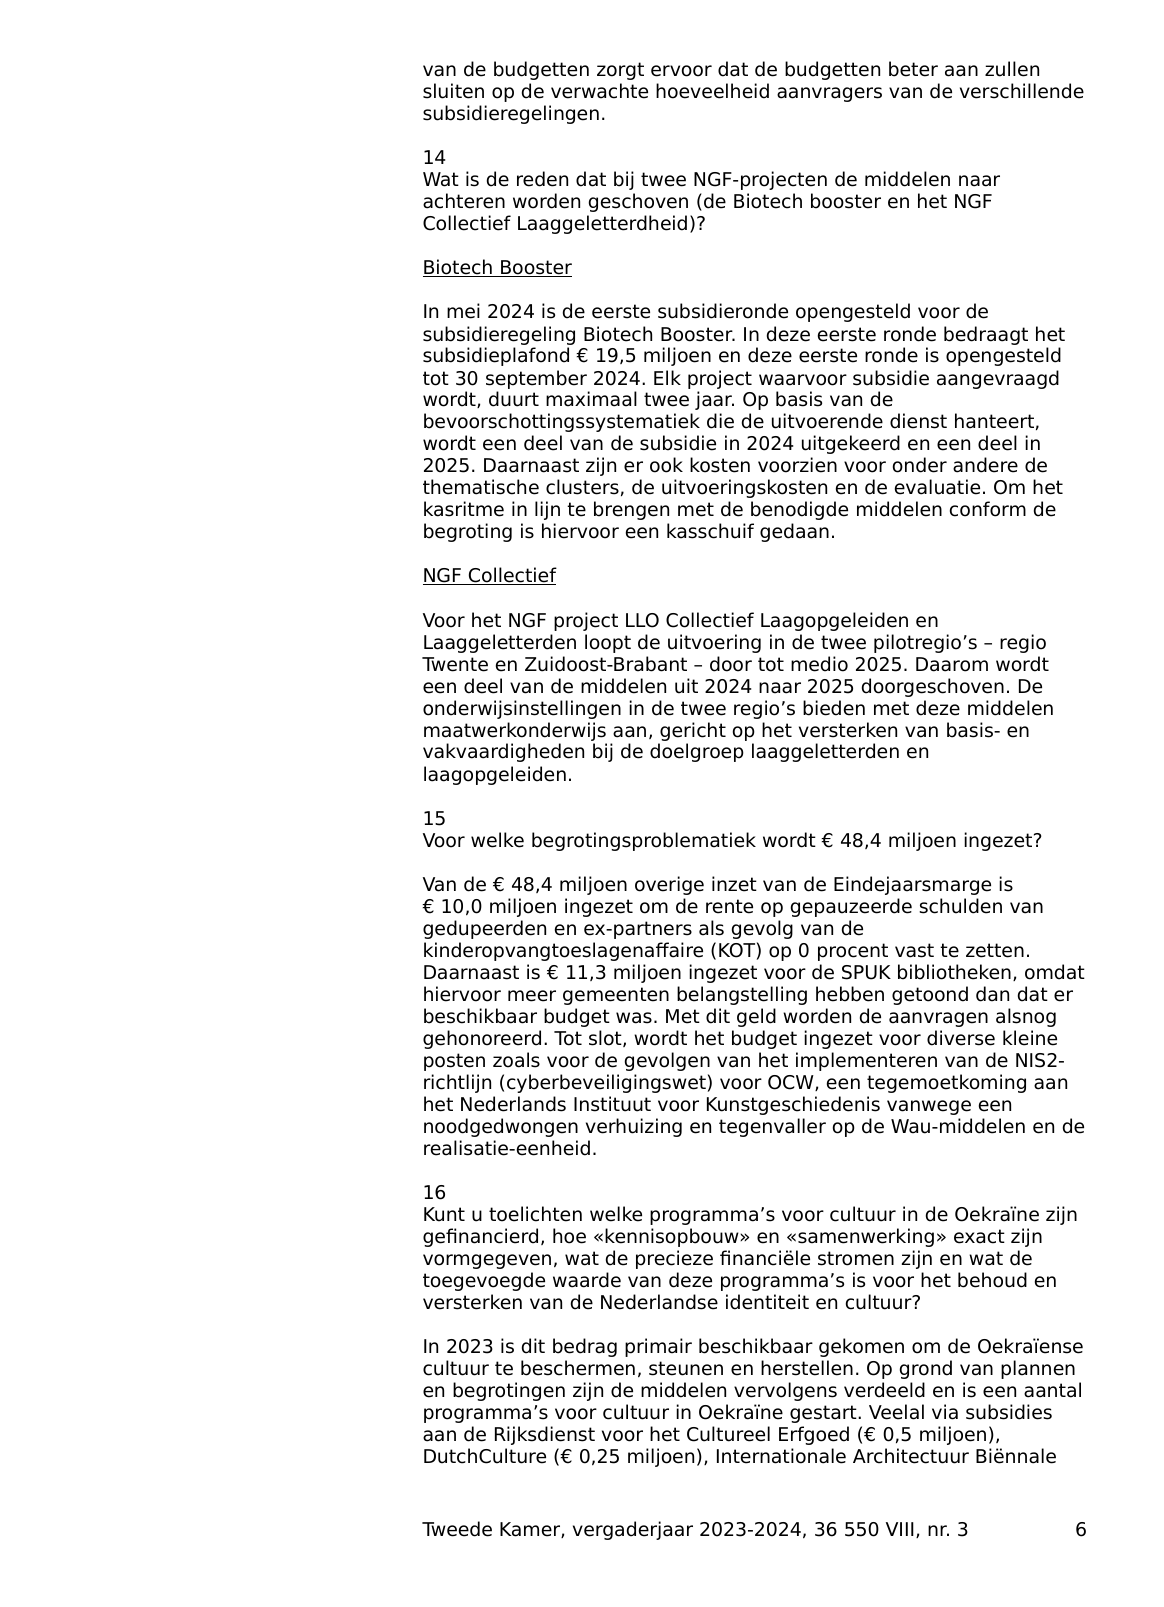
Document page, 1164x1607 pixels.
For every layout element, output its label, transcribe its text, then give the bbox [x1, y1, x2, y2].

text 15 [422, 808, 1087, 829]
text 14 [422, 147, 1087, 169]
text Van de € 48,4 miljoen overige inzet van de Eindejaarsmarge is € 10,0 miljoen ingezet om de rente op gepauzeerde schulden van gedupeerden en ex-partners als gevolg van de kinderopvangtoeslagenaffaire (KOT) op 0 procent vast te zetten. Daarnaast is € 11,3 miljoen ingezet voor de SPUK bibliotheken, omdat hiervoor meer gemeenten belangstelling hebben getoond dan dat er beschikbaar budget was. Met dit geld worden de aanvragen alsnog gehonoreerd. Tot slot, wordt het budget ingezet voor diverse kleine posten zoals voor de gevolgen van het implementeren van de NIS2-richtlijn (cyberbeveiligingswet) voor OCW, een tegemoetkoming aan het Nederlands Instituut voor Kunstgeschiedenis vanwege een noodgedwongen verhuizing en tegenvaller op de Wau-middelen en de realisatie-eenheid. [422, 874, 1087, 1159]
subtitle NGF Collectief [422, 565, 1087, 587]
text In mei 2024 is de eerste subsidieronde opengesteld voor de subsidieregeling Biotech Booster. In deze eerste ronde bedraagt het subsidieplafond € 19,5 miljoen en deze eerste ronde is opengesteld tot 30 september 2024. Elk project waarvoor subsidie aangevraagd wordt, duurt maximaal twee jaar. Op basis van de bevoorschottingssystematiek die de uitvoerende dienst hanteert, wordt een deel van de subsidie in 2024 uitgekeerd en een deel in 2025. Daarnaast zijn er ook kosten voorzien voor onder andere de thematische clusters, de uitvoeringskosten en de evaluatie. Om het kasritme in lijn te brengen met de benodigde middelen conform de begroting is hiervoor een kasschuif gedaan. [422, 301, 1087, 543]
text Kunt u toelichten welke programma’s voor cultuur in de Oekraïne zijn gefinancierd, hoe «kennisopbouw» en «samenwerking» exact zijn vormgegeven, wat de precieze financiële stromen zijn en wat de toegevoegde waarde van deze programma’s is voor het behoud en versterken van de Nederlandse identiteit en cultuur? [422, 1204, 1087, 1313]
text Wat is de reden dat bij twee NGF-projecten de middelen naar achteren worden geschoven (de Biotech booster en het NGF Collectief Laaggeletterdheid)? [422, 169, 1087, 235]
text Voor welke begrotingsproblematiek wordt € 48,4 miljoen ingezet? [422, 829, 1087, 852]
text 16 [422, 1182, 1087, 1204]
text Voor het NGF project LLO Collectief Laagopgeleiden en Laaggeletterden loopt de uitvoering in de twee pilotregio’s – regio Twente en Zuidoost-Brabant – door tot medio 2025. Daarom wordt een deel van de middelen uit 2024 naar 2025 doorgeschoven. De onderwijsinstellingen in de twee regio’s bieden met deze middelen maatwerkonderwijs aan, gericht op het versterken van basis- en vakvaardigheden bij de doelgroep laaggeletterden en laagopgeleiden. [422, 609, 1087, 785]
subtitle Biotech Booster [422, 257, 1087, 279]
text In 2023 is dit bedrag primair beschikbaar gekomen om de Oekraïense cultuur te beschermen, steunen en herstellen. Op grond van plannen en begrotingen zijn de middelen vervolgens verdeeld en is een aantal programma’s voor cultuur in Oekraïne gestart. Veelal via subsidies aan de Rijksdienst voor het Cultureel Erfgoed (€ 0,5 miljoen), DutchCulture (€ 0,25 miljoen), Internationale Architectuur Biënnale [422, 1336, 1087, 1468]
text van de budgetten zorgt ervoor dat de budgetten beter aan zullen sluiten op de verwachte hoeveelheid aanvragers van de verschillende subsidieregelingen. [422, 59, 1087, 125]
